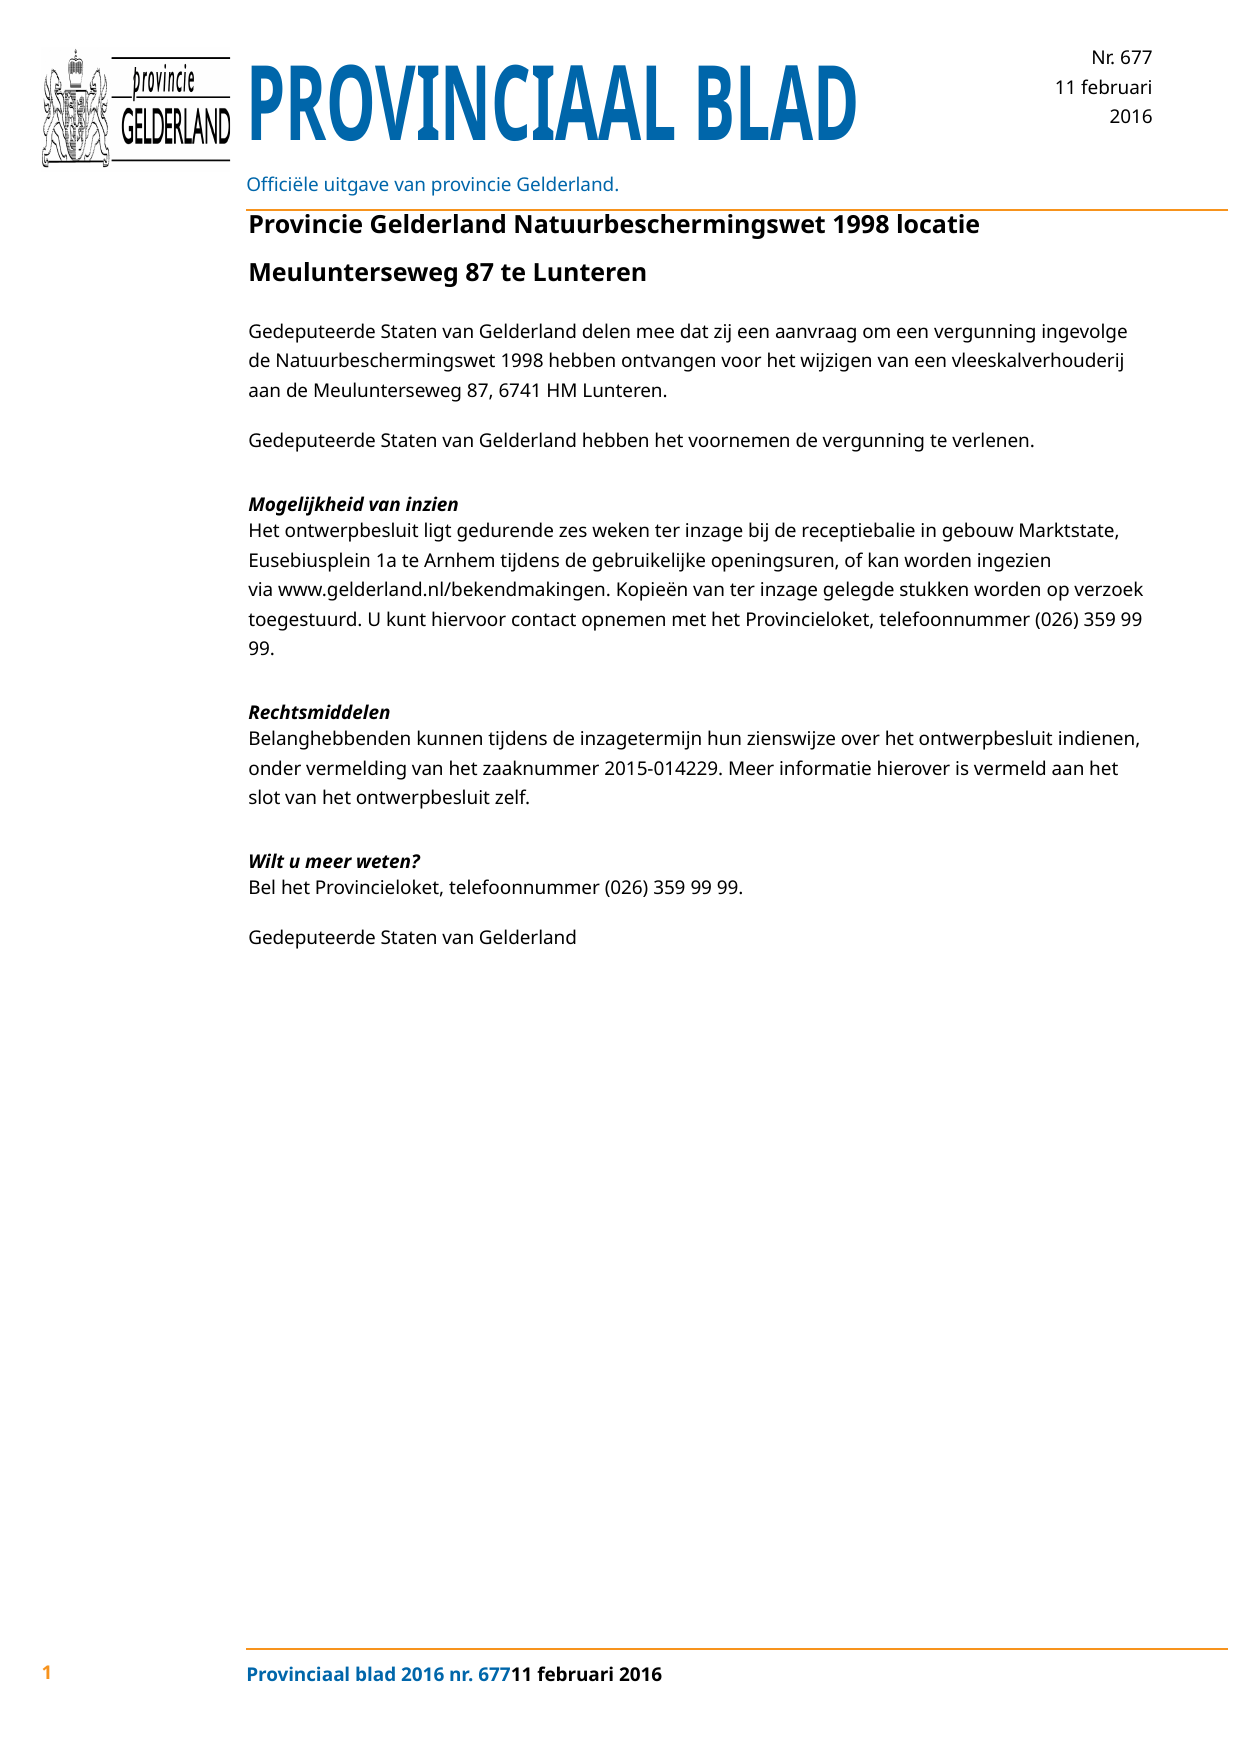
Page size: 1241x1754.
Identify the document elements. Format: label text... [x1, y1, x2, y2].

text Bel het Provincieloket, telefoonnummer (026) 359 99 99. [248, 874, 1152, 900]
text Belanghebbenden kunnen tijdens de inzagetermijn hun zienswijze over het ontwerpbesluit indienen, onder vermelding van het zaaknummer 2015-014229. Meer informatie hierover is vermeld aan het slot van het ontwerpbesluit zelf. [248, 725, 1152, 810]
text Gedeputeerde Staten van Gelderland delen mee dat zij een aanvraag om een vergunning ingevolge de Natuurbeschermingswet 1998 hebben ontvangen voor het wijzigen van een vleeskalverhouderij aan de Meulunterseweg 87, 6741 HM Lunteren. [248, 318, 1152, 403]
text Mogelijkheid van inzien [248, 491, 1152, 517]
text Gedeputeerde Staten van Gelderland [248, 924, 1152, 950]
text Provincie Gelderland Natuurbeschermingswet 1998 locatie Meulunterseweg 87 te Lunteren [248, 211, 1152, 288]
text Rechtsmiddelen [248, 699, 1152, 725]
text Gedeputeerde Staten van Gelderland hebben het voornemen de vergunning te verlenen. [248, 427, 1152, 453]
picture [41, 47, 231, 172]
text Wilt u meer weten? [248, 848, 1152, 874]
text Het ontwerpbesluit ligt gedurende zes weken ter inzage bij de receptiebalie in gebouw Marktstate, Eusebiusplein 1a te Arnhem tijdens de gebruikelijke openingsuren, of kan worden ingezien via www.gelderland.nl/bekendmakingen. Kopieën van ter inzage gelegde stukken worden op verzoek toegestuurd. U kunt hiervoor contact opnemen met het Provincieloket, telefoonnummer (026) 359 99 99. [248, 517, 1152, 661]
